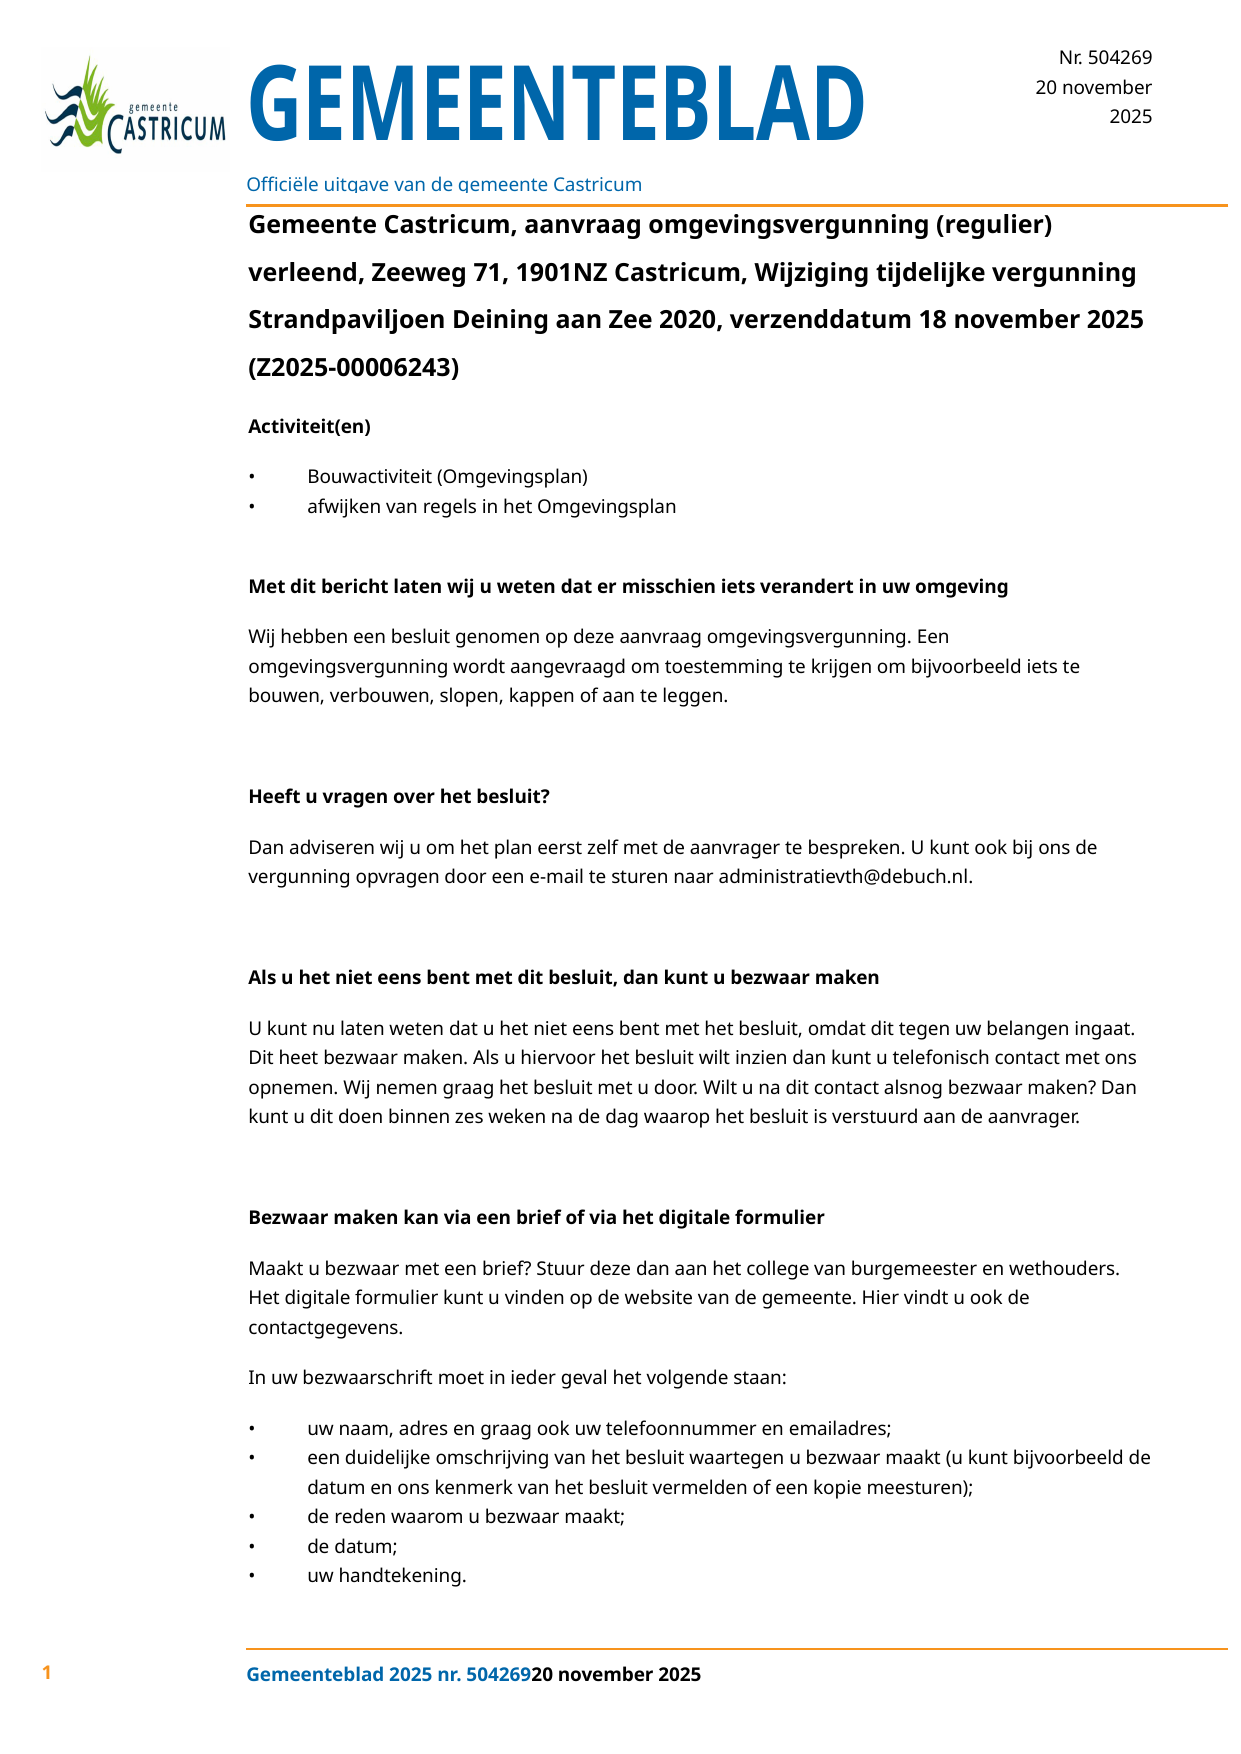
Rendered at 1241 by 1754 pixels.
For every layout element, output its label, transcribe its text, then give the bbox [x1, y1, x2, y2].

list een duidelijke omschrijving van het besluit waartegen u bezwaar maakt (u kunt bijvoorbeeld de datum en ons kenmerk van het besluit vermelden of een kopie meesturen); [248, 1444, 1152, 1500]
text In uw bezwaarschrift moet in ieder geval het volgende staan: [248, 1364, 1152, 1390]
text Gemeente Castricum, aanvraag omgevingsvergunning (regulier) verleend, Zeeweg 71, 1901NZ Castricum, Wijziging tijdelijke vergunning Strandpaviljoen Deining aan Zee 2020, verzenddatum 18 november 2025 (Z2025-00006243) [248, 207, 1152, 384]
text Bezwaar maken kan via een brief of via het digitale formulier [248, 1204, 1152, 1230]
text Met dit bericht laten wij u weten dat er misschien iets verandert in uw omgeving [248, 573, 1152, 599]
list afwijken van regels in het Omgevingsplan [248, 493, 1152, 519]
text U kunt nu laten weten dat u het niet eens bent met het besluit, omdat dit tegen uw belangen ingaat. Dit heet bezwaar maken. Als u hiervoor het besluit wilt inzien dan kunt u telefonisch contact met ons opnemen. Wij nemen graag het besluit met u door. Wilt u na dit contact alsnog bezwaar maken? Dan kunt u dit doen binnen zes weken na de dag waarop het besluit is verstuurd aan de aanvrager. [248, 1015, 1152, 1129]
list de reden waarom u bezwaar maakt; [248, 1503, 1152, 1529]
text Als u het niet eens bent met dit besluit, dan kunt u bezwaar maken [248, 964, 1152, 990]
list uw handtekening. [248, 1563, 1152, 1588]
text Activiteit(en) [248, 413, 1152, 439]
text Dan adviseren wij u om het plan eerst zelf met de aanvrager te bespreken. U kunt ook bij ons de vergunning opvragen door een e-mail te sturen naar administratievth@debuch.nl. [248, 834, 1152, 889]
picture [41, 47, 231, 172]
list Bouwactiviteit (Omgevingsplan) [248, 463, 1152, 489]
text Heeft u vragen over het besluit? [248, 783, 1152, 809]
list de datum; [248, 1533, 1152, 1559]
text Wij hebben een besluit genomen op deze aanvraag omgevingsvergunning. Een omgevingsvergunning wordt aangevraagd om toestemming te krijgen om bijvoorbeeld iets te bouwen, verbouwen, slopen, kappen of aan te leggen. [248, 623, 1152, 708]
text Maakt u bezwaar met een brief? Stuur deze dan aan het college van burgemeester en wethouders. Het digitale formulier kunt u vinden op de website van de gemeente. Hier vindt u ook de contactgegevens. [248, 1255, 1152, 1340]
list uw naam, adres en graag ook uw telefoonnummer en emailadres; [248, 1415, 1152, 1441]
